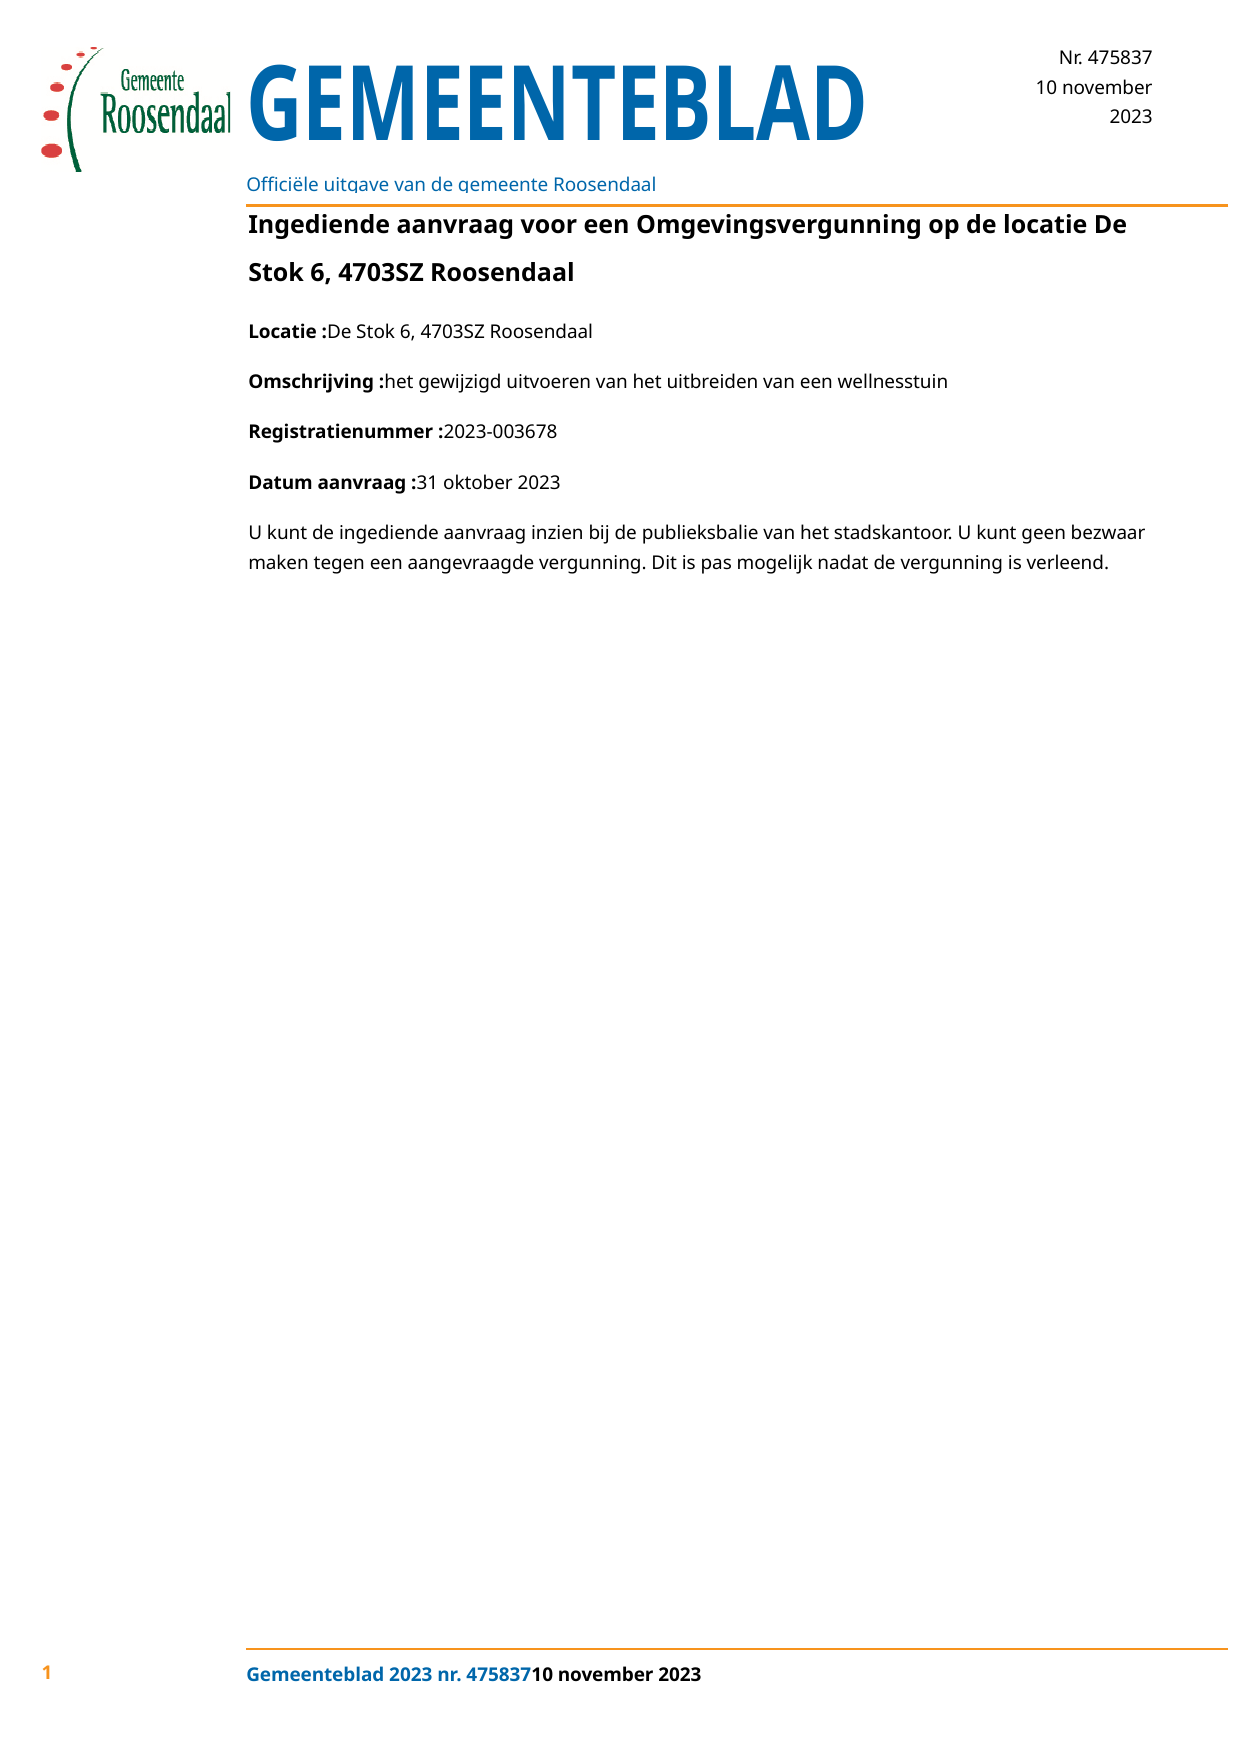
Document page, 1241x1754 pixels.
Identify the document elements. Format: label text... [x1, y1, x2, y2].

picture [41, 47, 231, 172]
text Locatie :De Stok 6, 4703SZ Roosendaal [248, 318, 1152, 344]
text U kunt de ingediende aanvraag inzien bij de publieksbalie van het stadskantoor. U kunt geen bezwaar maken tegen een aangevraagde vergunning. Dit is pas mogelijk nadat de vergunning is verleend. [248, 519, 1152, 575]
text Omschrijving :het gewijzigd uitvoeren van het uitbreiden van een wellnesstuin [248, 368, 1152, 394]
text Ingediende aanvraag voor een Omgevingsvergunning op de locatie De Stok 6, 4703SZ Roosendaal [248, 207, 1152, 288]
text Registratienummer :2023-003678 [248, 419, 1152, 444]
text Datum aanvraag :31 oktober 2023 [248, 469, 1152, 495]
